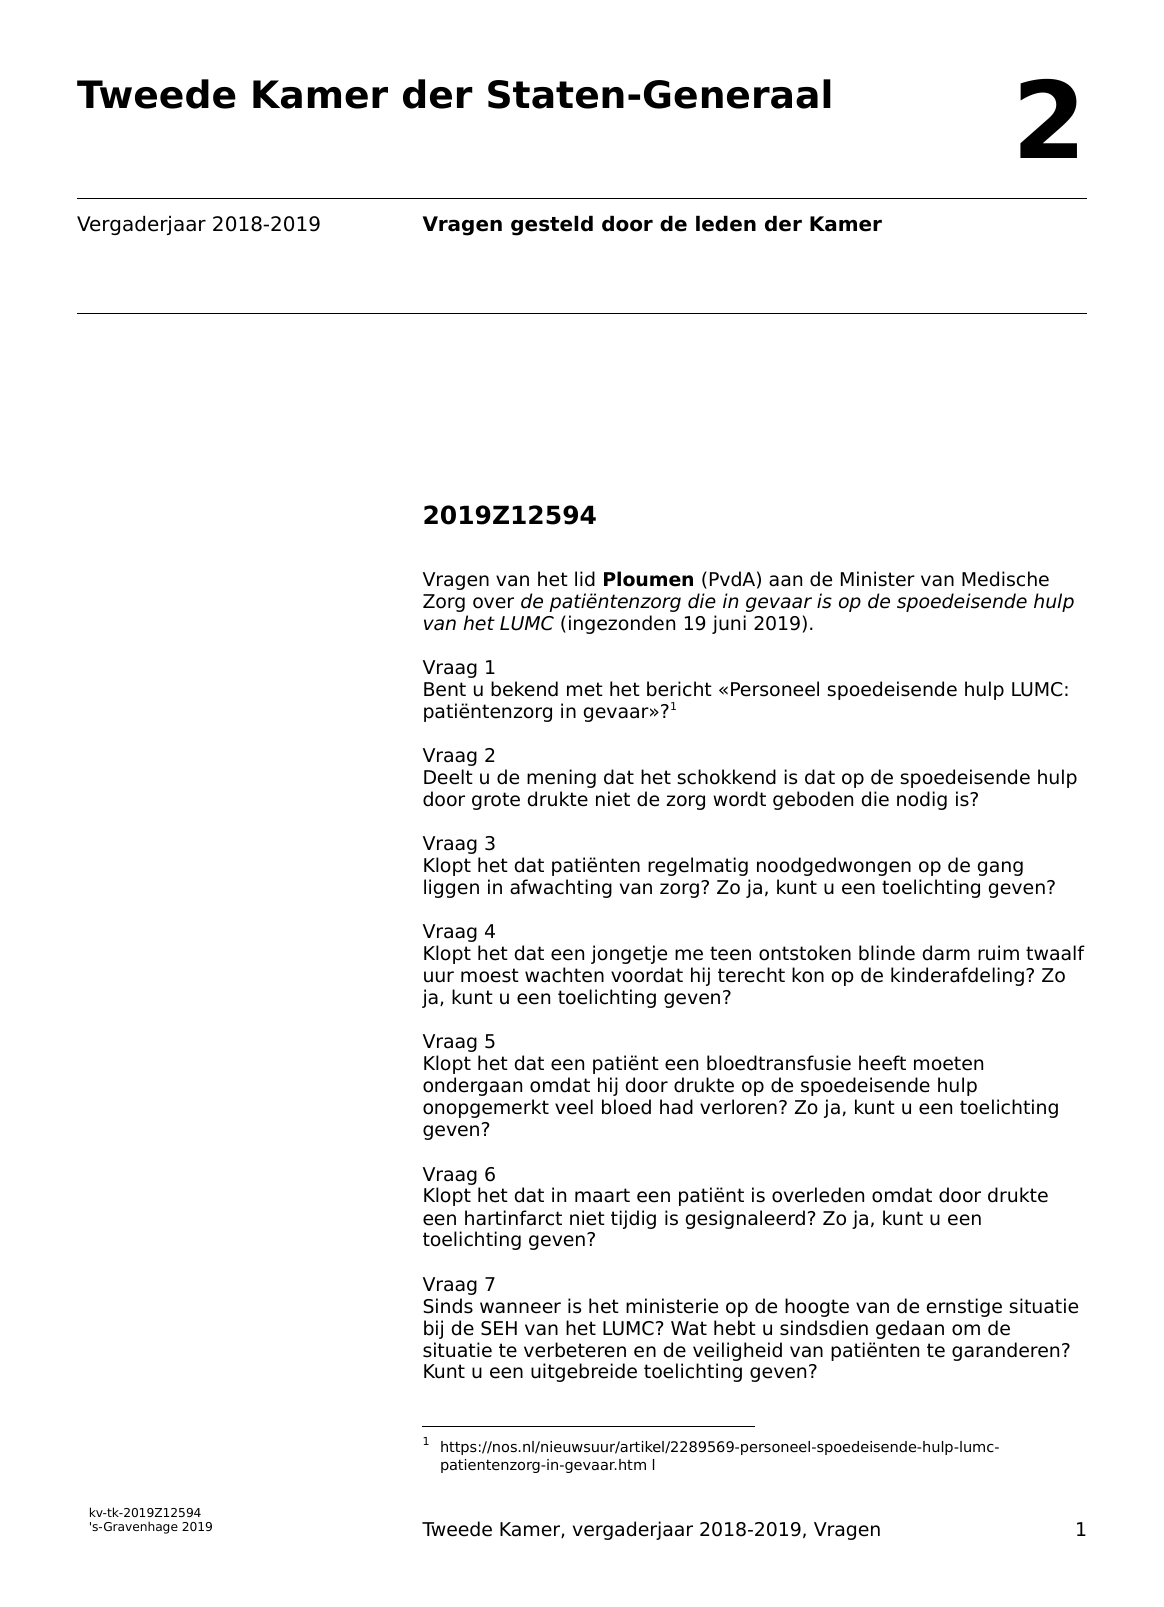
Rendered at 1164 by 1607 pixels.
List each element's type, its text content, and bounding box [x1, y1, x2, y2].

text kv-tk-2019Z12594 [88, 1506, 323, 1520]
text Deelt u de mening dat het schokkend is dat op de spoedeisende hulp door grote drukte niet de zorg wordt geboden die nodig is? [422, 767, 1087, 811]
text Vraag 4 [422, 921, 1087, 943]
text Vragen van het lid Ploumen (PvdA) aan de Minister van Medische Zorg over de patiëntenzorg die in gevaar is op de spoedeisende hulp van het LUMC (ingezonden 19 juni 2019). [422, 569, 1087, 635]
table_cell Vergaderjaar 2018-2019 [77, 199, 422, 313]
text Klopt het dat patiënten regelmatig noodgedwongen op de gang liggen in afwachting van zorg? Zo ja, kunt u een toelichting geven? [422, 855, 1087, 899]
text Vraag 6 [422, 1163, 1087, 1185]
text Klopt het dat een jongetje me teen ontstoken blinde darm ruim twaalf uur moest wachten voordat hij terecht kon op de kinderafdeling? Zo ja, kunt u een toelichting geven? [422, 943, 1087, 1009]
text Klopt het dat een patiënt een bloedtransfusie heeft moeten ondergaan omdat hij door drukte op de spoedeisende hulp onopgemerkt veel bloed had verloren? Zo ja, kunt u een toelichting geven? [422, 1053, 1087, 1141]
text 2019Z12594 [422, 501, 1087, 531]
text Bent u bekend met het bericht «Personeel spoedeisende hulp LUMC: patiëntenzorg in gevaar»? [422, 679, 1087, 723]
text Vraag 3 [422, 833, 1087, 855]
text Vraag 1 [422, 657, 1087, 679]
text Vraag 2 [422, 745, 1087, 767]
table_cell Vragen gesteld door de leden der Kamer [422, 199, 1087, 313]
text Vraag 5 [422, 1031, 1087, 1053]
table_header 2 [886, 59, 1087, 198]
table_header Tweede Kamer der Staten-Generaal [77, 59, 886, 198]
text 's-Gravenhage 2019 [88, 1520, 323, 1534]
text Sinds wanneer is het ministerie op de hoogte van de ernstige situatie bij de SEH van het LUMC? Wat hebt u sindsdien gedaan om de situatie te verbeteren en de veiligheid van patiënten te garanderen? Kunt u een uitgebreide toelichting geven? [422, 1296, 1087, 1383]
text https://nos.nl/nieuwsuur/artikel/2289569-personeel-spoedeisende-hulp-lumc-patientenzorg-in-gevaar.htm l [422, 1435, 1087, 1474]
text Klopt het dat in maart een patiënt is overleden omdat door drukte een hartinfarct niet tijdig is gesignaleerd? Zo ja, kunt u een toelichting geven? [422, 1185, 1087, 1251]
text Vraag 7 [422, 1273, 1087, 1296]
